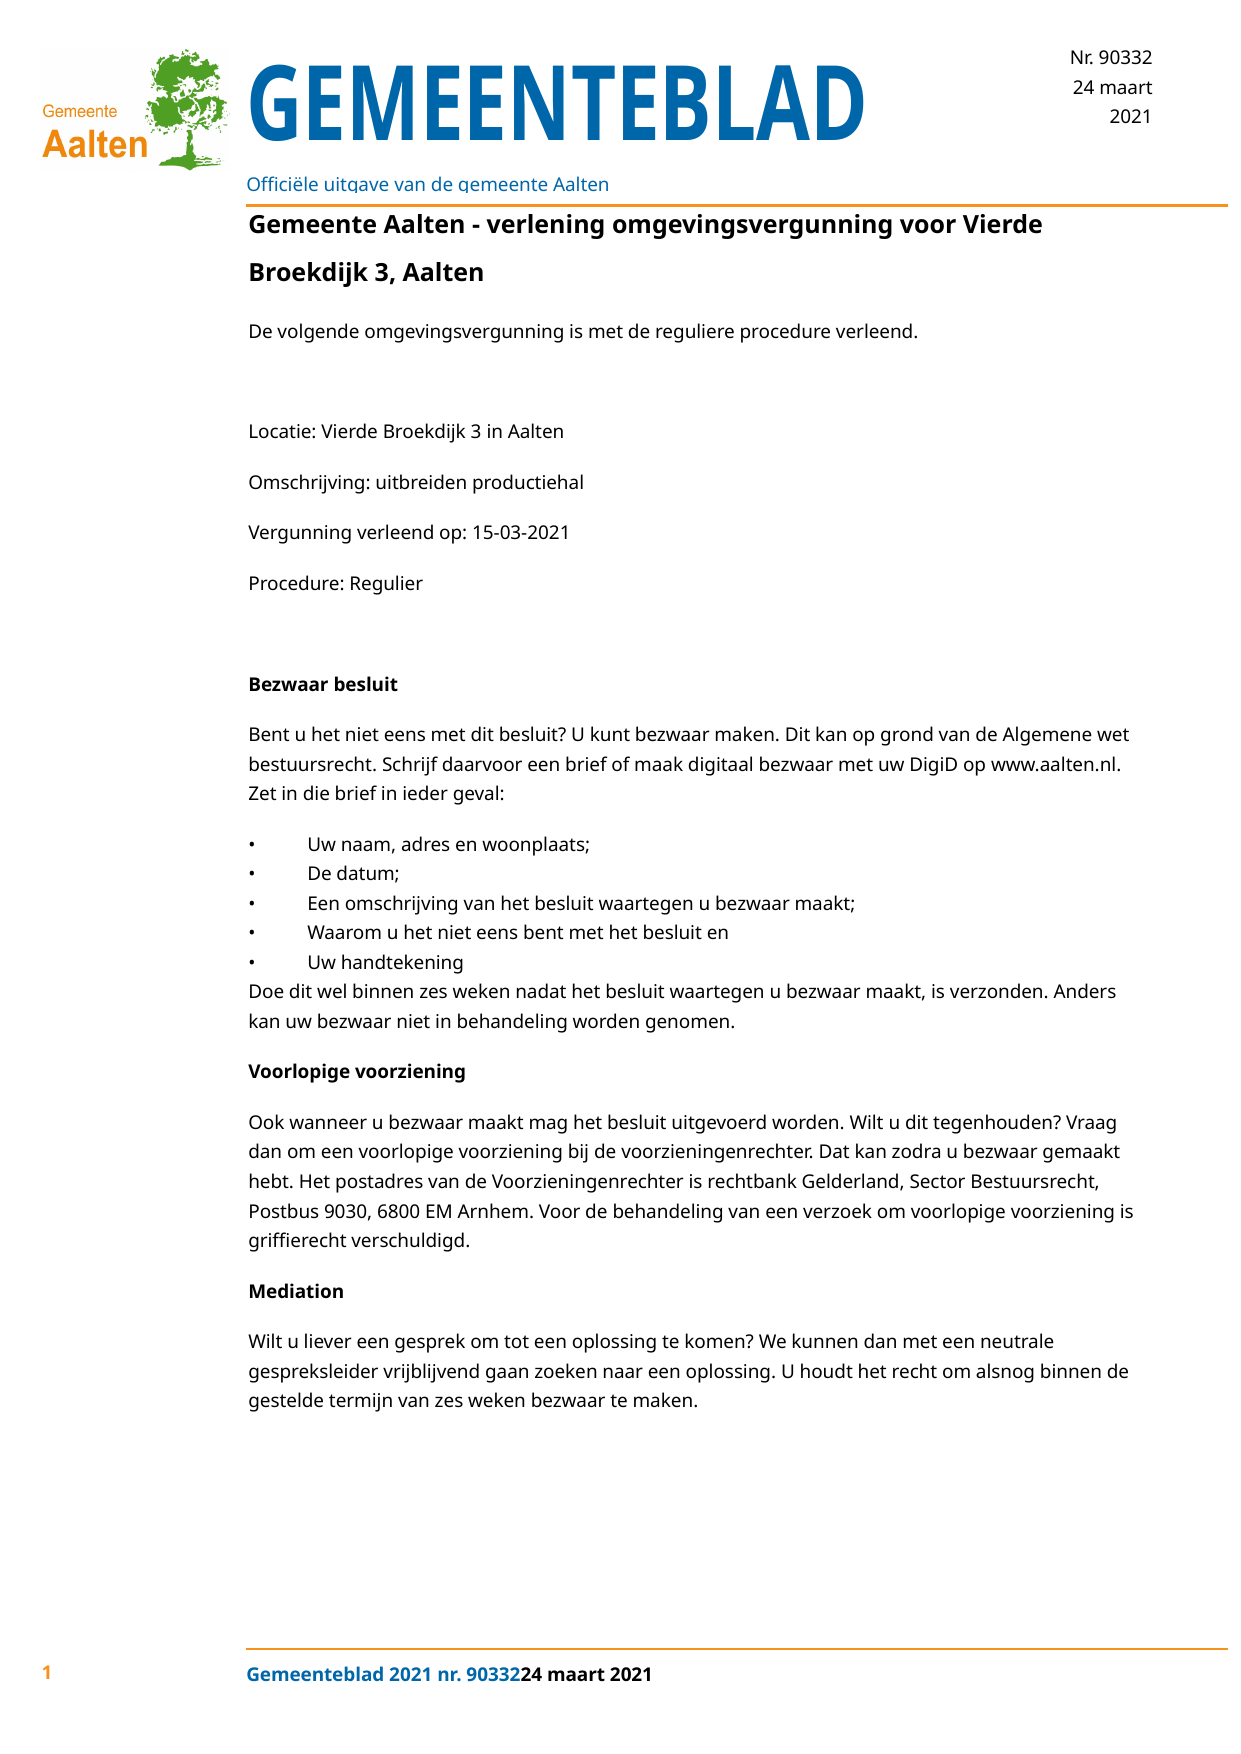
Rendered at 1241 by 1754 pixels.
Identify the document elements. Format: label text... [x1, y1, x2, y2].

text Wilt u liever een gesprek om tot een oplossing te komen? We kunnen dan met een neutrale gespreksleider vrijblijvend gaan zoeken naar een oplossing. U houdt het recht om alsnog binnen de gestelde termijn van zes weken bezwaar te maken. [248, 1328, 1152, 1413]
text Bent u het niet eens met dit besluit? U kunt bezwaar maken. Dit kan op grond van de Algemene wet bestuursrecht. Schrijf daarvoor een brief of maak digitaal bezwaar met uw DigiD op www.aalten.nl. Zet in die brief in ieder geval: [248, 721, 1152, 806]
text De volgende omgevingsvergunning is met de reguliere procedure verleend. [248, 318, 1152, 344]
text Procedure: Regulier [248, 570, 1152, 596]
list Uw naam, adres en woonplaats; [248, 831, 1152, 857]
text Bezwaar besluit [248, 671, 1152, 697]
list Waarom u het niet eens bent met het besluit en [248, 919, 1152, 945]
list Uw handtekening [248, 949, 1152, 975]
picture [41, 47, 231, 172]
text Gemeente Aalten - verlening omgevingsvergunning voor Vierde Broekdijk 3, Aalten [248, 207, 1152, 288]
text Locatie: Vierde Broekdijk 3 in Aalten [248, 419, 1152, 444]
text Vergunning verleend op: 15-03-2021 [248, 519, 1152, 545]
text Mediation [248, 1278, 1152, 1304]
text Omschrijving: uitbreiden productiehal [248, 469, 1152, 495]
text Voorlopige voorziening [248, 1059, 1152, 1084]
list Een omschrijving van het besluit waartegen u bezwaar maakt; [248, 890, 1152, 916]
text Ook wanneer u bezwaar maakt mag het besluit uitgevoerd worden. Wilt u dit tegenhouden? Vraag dan om een voorlopige voorziening bij de voorzieningenrechter. Dat kan zodra u bezwaar gemaakt hebt. Het postadres van de Voorzieningenrechter is rechtbank Gelderland, Sector Bestuursrecht, Postbus 9030, 6800 EM Arnhem. Voor de behandeling van een verzoek om voorlopige voorziening is griffierecht verschuldigd. [248, 1109, 1152, 1253]
list De datum; [248, 860, 1152, 886]
text Doe dit wel binnen zes weken nadat het besluit waartegen u bezwaar maakt, is verzonden. Anders kan uw bezwaar niet in behandeling worden genomen. [248, 979, 1152, 1034]
